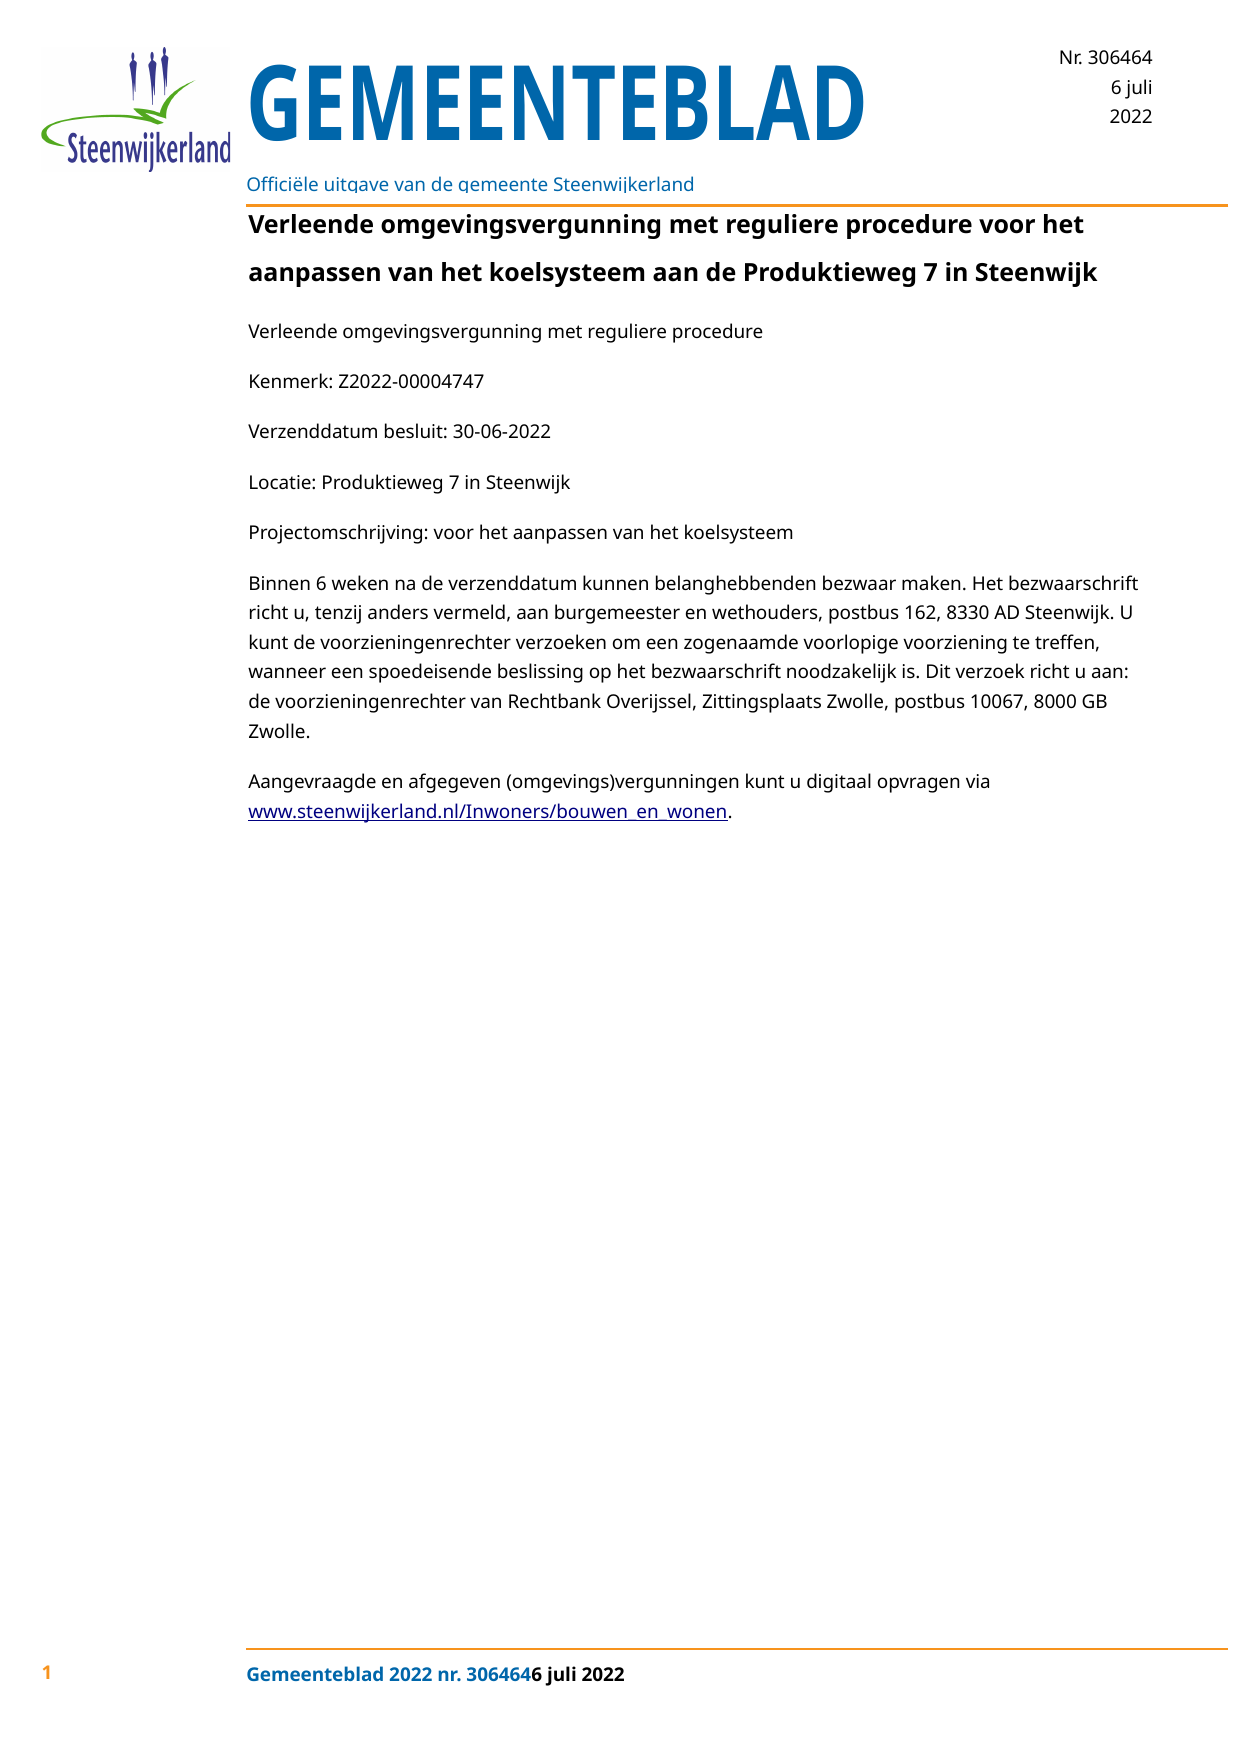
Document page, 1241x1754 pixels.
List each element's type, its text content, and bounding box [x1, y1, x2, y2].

text Verleende omgevingsvergunning met reguliere procedure voor het aanpassen van het koelsysteem aan de Produktieweg 7 in Steenwijk [248, 207, 1152, 288]
text Kenmerk: Z2022-00004747 [248, 368, 1152, 394]
text Locatie: Produktieweg 7 in Steenwijk [248, 469, 1152, 495]
text Binnen 6 weken na de verzenddatum kunnen belanghebbenden bezwaar maken. Het bezwaarschrift richt u, tenzij anders vermeld, aan burgemeester en wethouders, postbus 162, 8330 AD Steenwijk. U kunt de voorzieningenrechter verzoeken om een zogenaamde voorlopige voorziening te treffen, wanneer een spoedeisende beslissing op het bezwaarschrift noodzakelijk is. Dit verzoek richt u aan: de voorzieningenrechter van Rechtbank Overijssel, Zittingsplaats Zwolle, postbus 10067, 8000 GB Zwolle. [248, 570, 1152, 744]
text Verleende omgevingsvergunning met reguliere procedure [248, 318, 1152, 344]
text Verzenddatum besluit: 30-06-2022 [248, 419, 1152, 444]
text Projectomschrijving: voor het aanpassen van het koelsysteem [248, 519, 1152, 545]
text Aangevraagde en afgegeven (omgevings)vergunningen kunt u digitaal opvragen via www.steenwijkerland.nl/Inwoners/bouwen_en_wonen. [248, 768, 1152, 824]
picture [41, 47, 231, 172]
